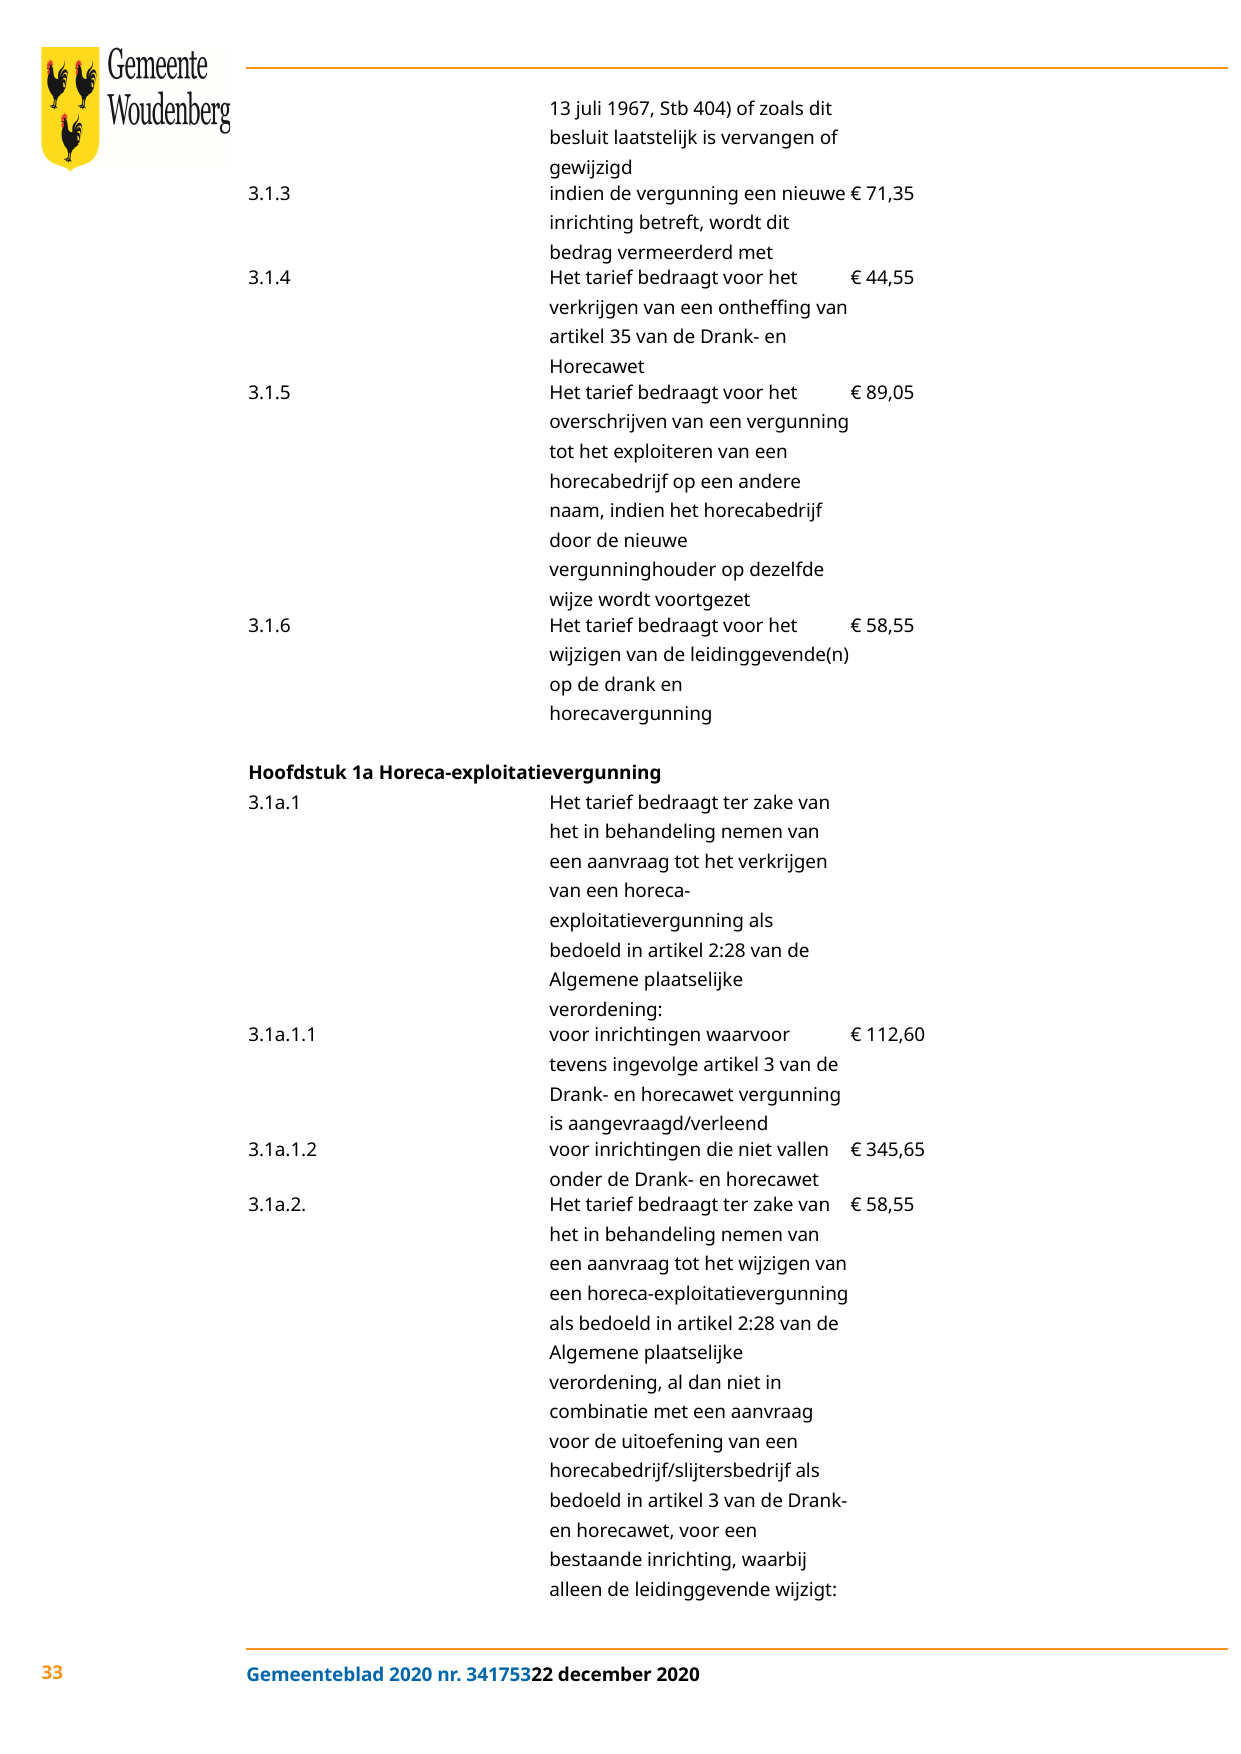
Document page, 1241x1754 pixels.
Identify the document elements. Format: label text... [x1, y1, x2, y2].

text Hoofdstuk 1a Horeca-exploitatievergunning [248, 759, 1152, 785]
table_cell [248, 95, 549, 180]
table_cell voor inrichtingen waarvoor tevens ingevolge artikel 3 van de Drank- en horecawet vergunning is aangevraagd/verleend [549, 1022, 850, 1136]
table_cell 3.1a.1.1 [248, 1022, 549, 1136]
table_cell indien de vergunning een nieuwe inrichting betreft, wordt dit bedrag vermeerderd met [549, 180, 850, 264]
table_cell € 44,55 [850, 265, 1152, 379]
table_cell € 71,35 [850, 180, 1152, 264]
table_header [850, 789, 1152, 1022]
table_cell € 58,55 [850, 612, 1152, 726]
table_cell 3.1a.1.2 [248, 1136, 549, 1191]
table_cell Het tarief bedraagt voor het overschrijven van een vergunning tot het exploiteren van een horecabedrijf op een andere naam, indien het horecabedrijf door de nieuwe vergunninghouder op dezelfde wijze wordt voortgezet [549, 379, 850, 612]
table_cell 3.1.6 [248, 612, 549, 726]
table_cell € 112,60 [850, 1022, 1152, 1136]
table_cell € 58,55 [850, 1191, 1152, 1602]
table_cell 3.1.4 [248, 265, 549, 379]
table_cell 3.1a.2. [248, 1191, 549, 1602]
table_cell [850, 95, 1152, 180]
table_cell Het tarief bedraagt voor het verkrijgen van een ontheffing van artikel 35 van de Drank- en Horecawet [549, 265, 850, 379]
table_cell Het tarief bedraagt voor het wijzigen van de leidinggevende(n) op de drank en horecavergunning [549, 612, 850, 726]
table_header Het tarief bedraagt ter zake van het in behandeling nemen van een aanvraag tot het verkrijgen van een horeca-exploitatievergunning als bedoeld in artikel 2:28 van de Algemene plaatselijke verordening: [549, 789, 850, 1022]
table_cell Het tarief bedraagt ter zake van het in behandeling nemen van een aanvraag tot het wijzigen van een horeca-exploitatievergunning als bedoeld in artikel 2:28 van de Algemene plaatselijke verordening, al dan niet in combinatie met een aanvraag voor de uitoefening van een horecabedrijf/slijtersbedrijf als bedoeld in artikel 3 van de Drank- en horecawet, voor een bestaande inrichting, waarbij alleen de leidinggevende wijzigt: [549, 1191, 850, 1602]
table_header 3.1a.1 [248, 789, 549, 1022]
picture [41, 47, 231, 172]
table_cell 3.1.3 [248, 180, 549, 264]
table_cell 13 juli 1967, Stb 404) of zoals dit besluit laatstelijk is vervangen of gewijzigd [549, 95, 850, 180]
table_cell voor inrichtingen die niet vallen onder de Drank- en horecawet [549, 1136, 850, 1191]
table_cell € 89,05 [850, 379, 1152, 612]
table_cell € 345,65 [850, 1136, 1152, 1191]
table_cell 3.1.5 [248, 379, 549, 612]
